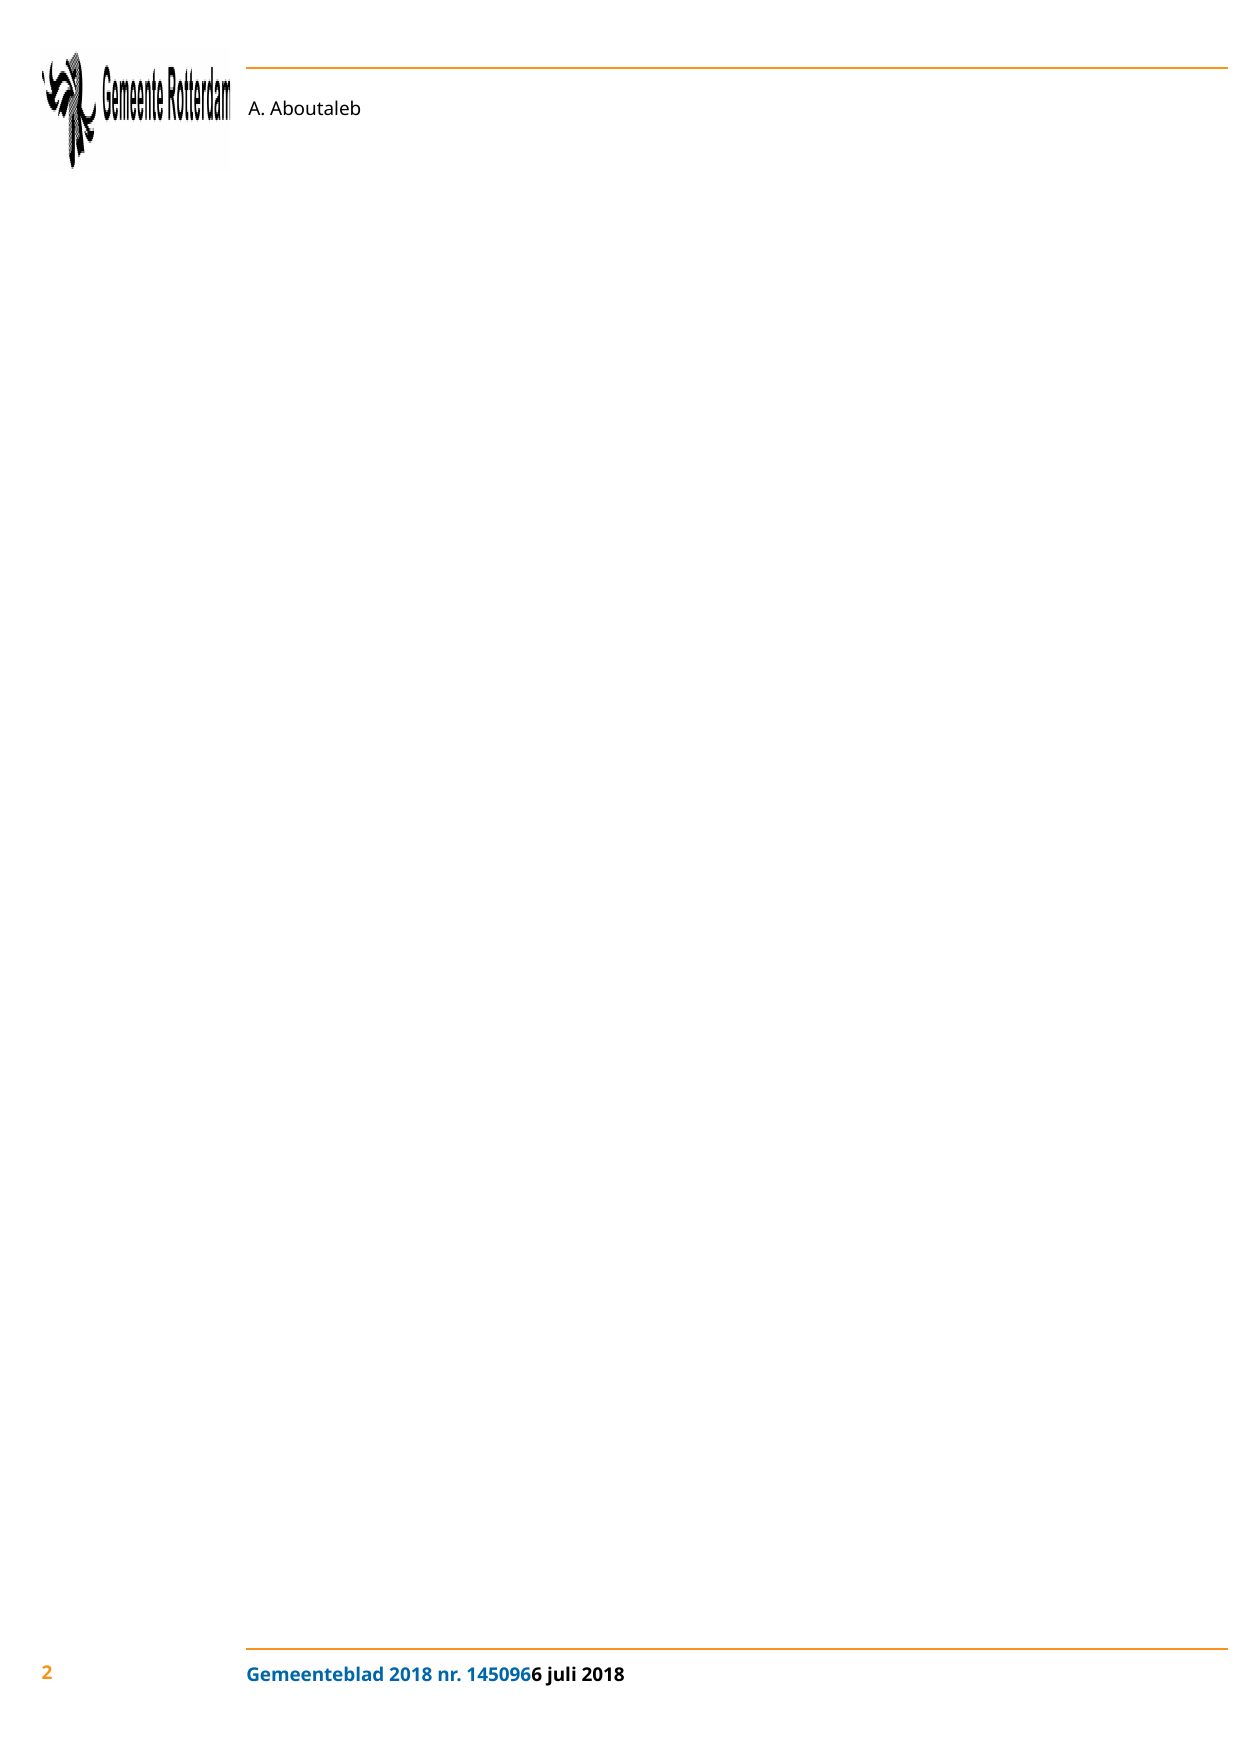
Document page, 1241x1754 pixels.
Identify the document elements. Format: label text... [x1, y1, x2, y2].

picture [41, 47, 231, 172]
text A. Aboutaleb [248, 95, 1152, 121]
